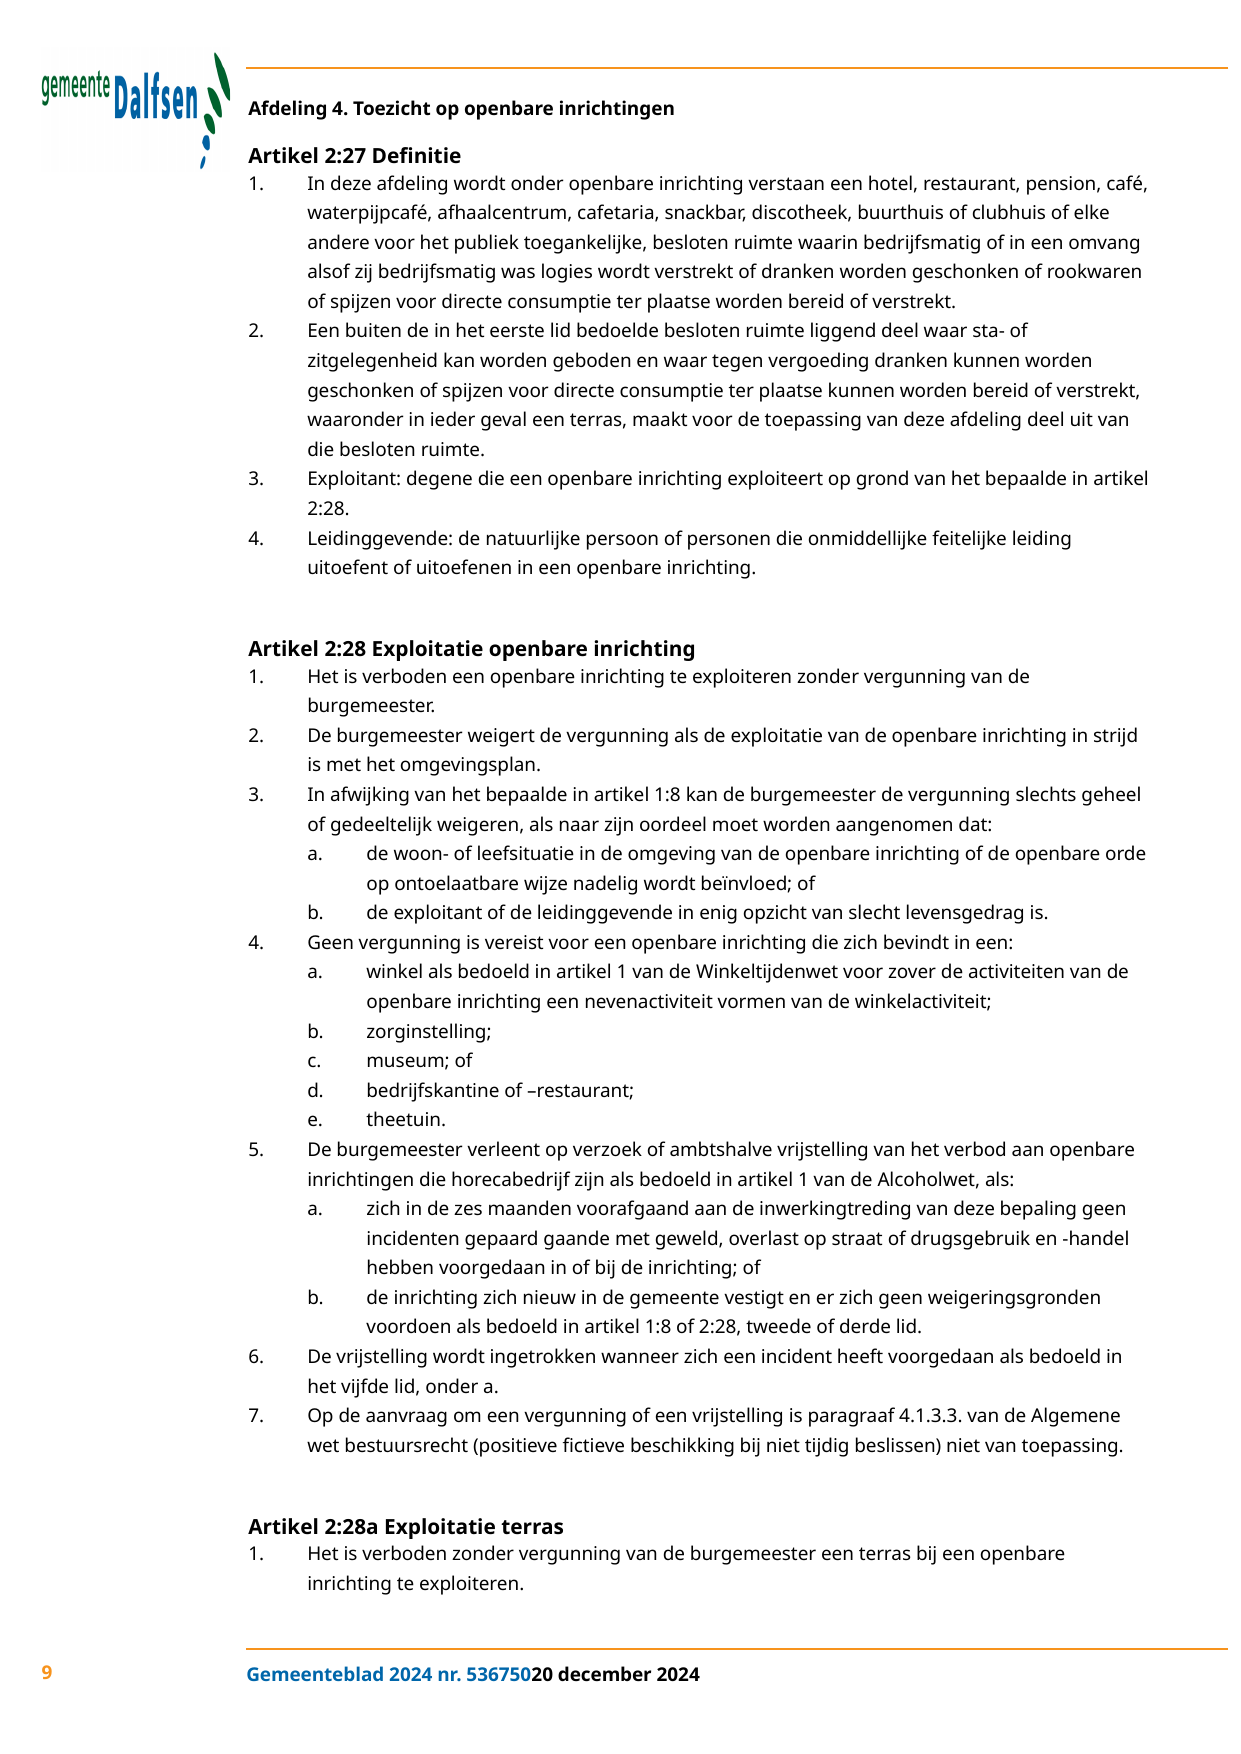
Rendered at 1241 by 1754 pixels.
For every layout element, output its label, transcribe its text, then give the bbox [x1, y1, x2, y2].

list Het is verboden een openbare inrichting te exploiteren zonder vergunning van de burgemeester. [248, 663, 1152, 718]
list Een buiten de in het eerste lid bedoelde besloten ruimte liggend deel waar sta- of zitgelegenheid kan worden geboden en waar tegen vergoeding dranken kunnen worden geschonken of spijzen voor directe consumptie ter plaatse kunnen worden bereid of verstrekt, waaronder in ieder geval een terras, maakt voor de toepassing van deze afdeling deel uit van die besloten ruimte. [248, 318, 1152, 462]
text Artikel 2:28 Exploitatie openbare inrichting [248, 634, 1152, 663]
list zich in de zes maanden voorafgaand aan de inwerkingtreding van deze bepaling geen incidenten gepaard gaande met geweld, overlast op straat of drugsgebruik en -handel hebben voorgedaan in of bij de inrichting; of [307, 1195, 1152, 1280]
list de exploitant of de leidinggevende in enig opzicht van slecht levensgedrag is. [307, 899, 1152, 925]
list In deze afdeling wordt onder openbare inrichting verstaan een hotel, restaurant, pension, café, waterpijpcafé, afhaalcentrum, cafetaria, snackbar, discotheek, buurthuis of clubhuis of elke andere voor het publiek toegankelijke, besloten ruimte waarin bedrijfsmatig of in een omvang alsof zij bedrijfsmatig was logies wordt verstrekt of dranken worden geschonken of rookwaren of spijzen voor directe consumptie ter plaatse worden bereid of verstrekt. [248, 170, 1152, 314]
list Exploitant: degene die een openbare inrichting exploiteert op grond van het bepaalde in artikel 2:28. [248, 466, 1152, 521]
list De burgemeester verleent op verzoek of ambtshalve vrijstelling van het verbod aan openbare inrichtingen die horecabedrijf zijn als bedoeld in artikel 1 van de Alcoholwet, als: [248, 1136, 1152, 1191]
list de woon- of leefsituatie in de omgeving van de openbare inrichting of de openbare orde op ontoelaatbare wijze nadelig wordt beïnvloed; of [307, 840, 1152, 896]
list Het is verboden zonder vergunning van de burgemeester een terras bij een openbare inrichting te exploiteren. [248, 1540, 1152, 1596]
list bedrijfskantine of –restaurant; [307, 1077, 1152, 1103]
text Artikel 2:28a Exploitatie terras [248, 1512, 1152, 1540]
list In afwijking van het bepaalde in artikel 1:8 kan de burgemeester de vergunning slechts geheel of gedeeltelijk weigeren, als naar zijn oordeel moet worden aangenomen dat: [248, 781, 1152, 836]
list winkel als bedoeld in artikel 1 van de Winkeltijdenwet voor zover de activiteiten van de openbare inrichting een nevenactiviteit vormen van de winkelactiviteit; [307, 959, 1152, 1014]
picture [41, 47, 231, 172]
list Op de aanvraag om een vergunning of een vrijstelling is paragraaf 4.1.3.3. van de Algemene wet bestuursrecht (positieve fictieve beschikking bij niet tijdig beslissen) niet van toepassing. [248, 1402, 1152, 1458]
text Afdeling 4. Toezicht op openbare inrichtingen [248, 95, 1152, 121]
list De vrijstelling wordt ingetrokken wanneer zich een incident heeft voorgedaan als bedoeld in het vijfde lid, onder a. [248, 1343, 1152, 1398]
list De burgemeester weigert de vergunning als de exploitatie van de openbare inrichting in strijd is met het omgevingsplan. [248, 722, 1152, 777]
list museum; of [307, 1047, 1152, 1073]
list Leidinggevende: de natuurlijke persoon of personen die onmiddellijke feitelijke leiding uitoefent of uitoefenen in een openbare inrichting. [248, 525, 1152, 580]
list theetuin. [307, 1107, 1152, 1132]
list Geen vergunning is vereist voor een openbare inrichting die zich bevindt in een: [248, 929, 1152, 955]
text Artikel 2:27 Definitie [248, 141, 1152, 170]
list zorginstelling; [307, 1018, 1152, 1043]
list de inrichting zich nieuw in de gemeente vestigt en er zich geen weigeringsgronden voordoen als bedoeld in artikel 1:8 of 2:28, tweede of derde lid. [307, 1284, 1152, 1339]
